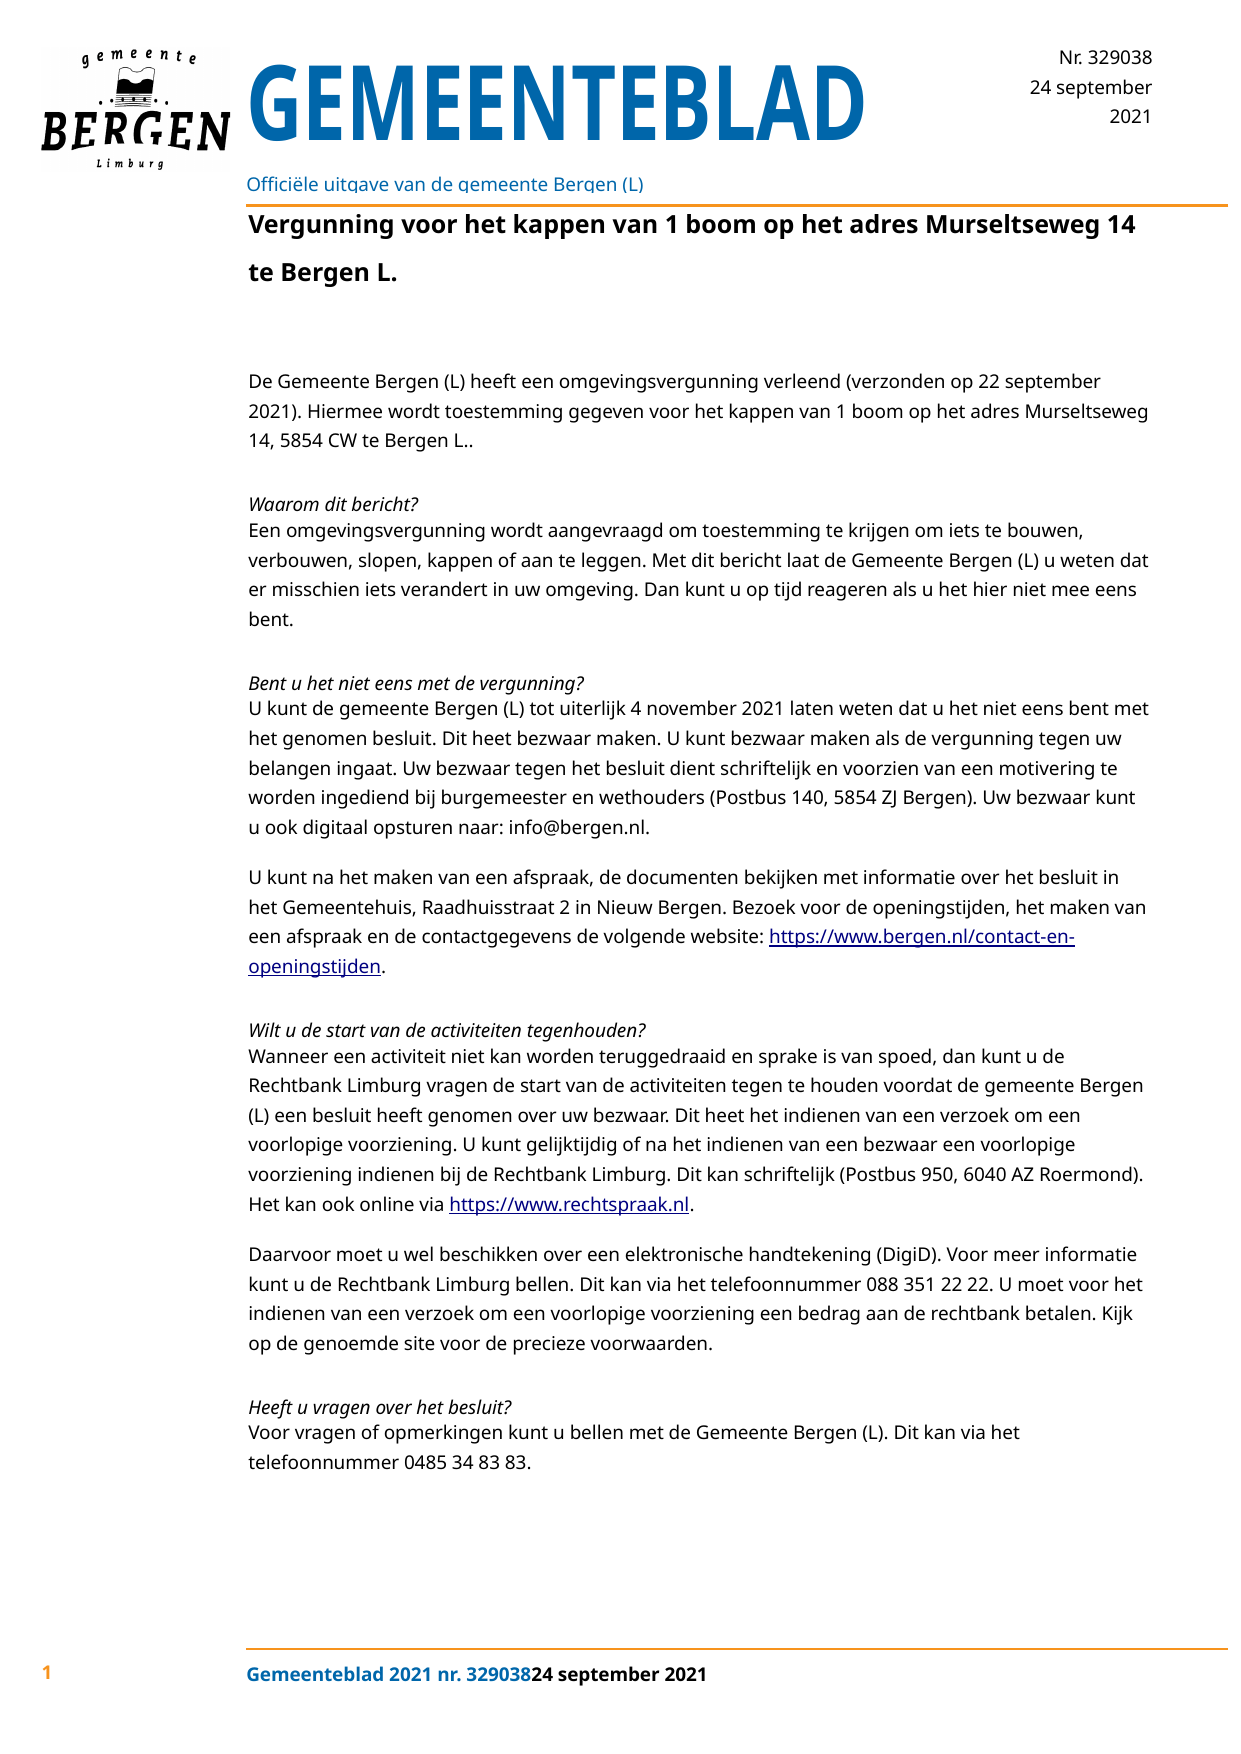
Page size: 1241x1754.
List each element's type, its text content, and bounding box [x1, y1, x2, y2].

text De Gemeente Bergen (L) heeft een omgevingsvergunning verleend (verzonden op 22 september 2021). Hiermee wordt toestemming gegeven voor het kappen van 1 boom op het adres Murseltseweg 14, 5854 CW te Bergen L.. [248, 368, 1152, 453]
text U kunt de gemeente Bergen (L) tot uiterlijk 4 november 2021 laten weten dat u het niet eens bent met het genomen besluit. Dit heet bezwaar maken. U kunt bezwaar maken als de vergunning tegen uw belangen ingaat. Uw bezwaar tegen het besluit dient schriftelijk en voorzien van een motivering te worden ingediend bij burgemeester en wethouders (Postbus 140, 5854 ZJ Bergen). Uw bezwaar kunt u ook digitaal opsturen naar: info@bergen.nl. [248, 696, 1152, 840]
text Daarvoor moet u wel beschikken over een elektronische handtekening (DigiD). Voor meer informatie kunt u de Rechtbank Limburg bellen. Dit kan via het telefoonnummer 088 351 22 22. U moet voor het indienen van een verzoek om een voorlopige voorziening een bedrag aan de rechtbank betalen. Kijk op de genoemde site voor de precieze voorwaarden. [248, 1241, 1152, 1356]
text Heeft u vragen over het besluit? [248, 1394, 1152, 1419]
text Bent u het niet eens met de vergunning? [248, 670, 1152, 696]
text Voor vragen of opmerkingen kunt u bellen met de Gemeente Bergen (L). Dit kan via het telefoonnummer 0485 34 83 83. [248, 1419, 1152, 1475]
text Wilt u de start van de activiteiten tegenhouden? [248, 1017, 1152, 1043]
text U kunt na het maken van een afspraak, de documenten bekijken met informatie over het besluit in het Gemeentehuis, Raadhuisstraat 2 in Nieuw Bergen. Bezoek voor de openingstijden, het maken van een afspraak en de contactgegevens de volgende website: https://www.bergen.nl/contact-en-openingstijden. [248, 864, 1152, 979]
text Vergunning voor het kappen van 1 boom op het adres Murseltseweg 14 te Bergen L. [248, 207, 1152, 288]
picture [41, 47, 231, 172]
text Een omgevingsvergunning wordt aangevraagd om toestemming te krijgen om iets te bouwen, verbouwen, slopen, kappen of aan te leggen. Met dit bericht laat de Gemeente Bergen (L) u weten dat er misschien iets verandert in uw omgeving. Dan kunt u op tijd reageren als u het hier niet mee eens bent. [248, 517, 1152, 632]
text Waarom dit bericht? [248, 491, 1152, 517]
text Wanneer een activiteit niet kan worden teruggedraaid en sprake is van spoed, dan kunt u de Rechtbank Limburg vragen de start van de activiteiten tegen te houden voordat de gemeente Bergen (L) een besluit heeft genomen over uw bezwaar. Dit heet het indienen van een verzoek om een voorlopige voorziening. U kunt gelijktijdig of na het indienen van een bezwaar een voorlopige voorziening indienen bij de Rechtbank Limburg. Dit kan schriftelijk (Postbus 950, 6040 AZ Roermond). Het kan ook online via https://www.rechtspraak.nl. [248, 1043, 1152, 1216]
